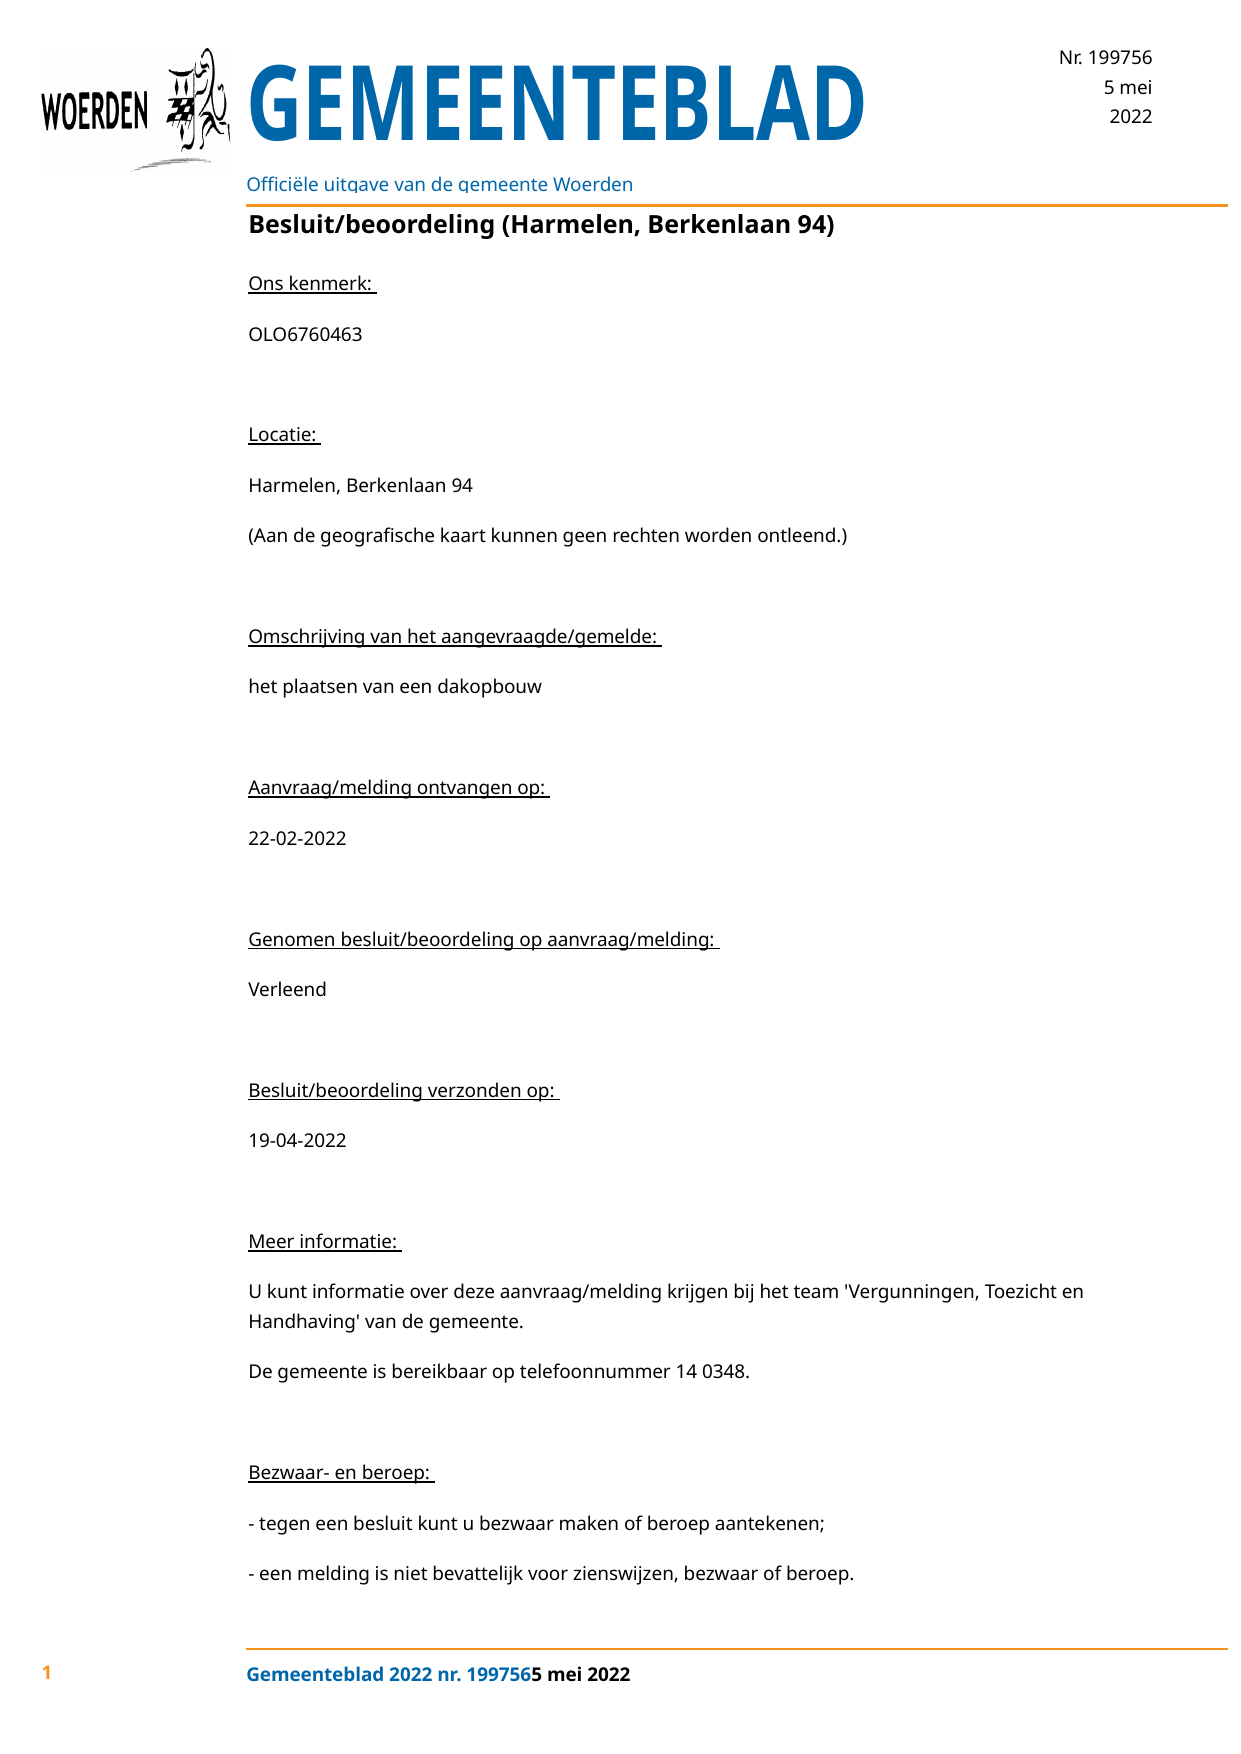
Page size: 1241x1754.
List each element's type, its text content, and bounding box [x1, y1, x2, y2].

text 19-04-2022 [248, 1127, 1152, 1153]
text Bezwaar- en beroep: [248, 1459, 1152, 1485]
text Besluit/beoordeling verzonden op: [248, 1077, 1152, 1103]
text (Aan de geografische kaart kunnen geen rechten worden ontleend.) [248, 522, 1152, 548]
text OLO6760463 [248, 321, 1152, 346]
text Genomen besluit/beoordeling op aanvraag/melding: [248, 926, 1152, 951]
picture [41, 47, 231, 172]
text Locatie: [248, 422, 1152, 447]
text U kunt informatie over deze aanvraag/melding krijgen bij het team 'Vergunningen, Toezicht en Handhaving' van de gemeente. [248, 1279, 1152, 1334]
text Verleend [248, 976, 1152, 1002]
text De gemeente is bereikbaar op telefoonnummer 14 0348. [248, 1359, 1152, 1384]
text Meer informatie: [248, 1228, 1152, 1254]
text Omschrijving van het aangevraagde/gemelde: [248, 623, 1152, 649]
text 22-02-2022 [248, 825, 1152, 851]
text Ons kenmerk: [248, 270, 1152, 296]
text - een melding is niet bevattelijk voor zienswijzen, bezwaar of beroep. [248, 1560, 1152, 1586]
text Aanvraag/melding ontvangen op: [248, 774, 1152, 800]
text - tegen een besluit kunt u bezwaar maken of beroep aantekenen; [248, 1510, 1152, 1536]
text het plaatsen van een dakopbouw [248, 674, 1152, 699]
text Besluit/beoordeling (Harmelen, Berkenlaan 94) [248, 207, 1152, 241]
text Harmelen, Berkenlaan 94 [248, 472, 1152, 498]
